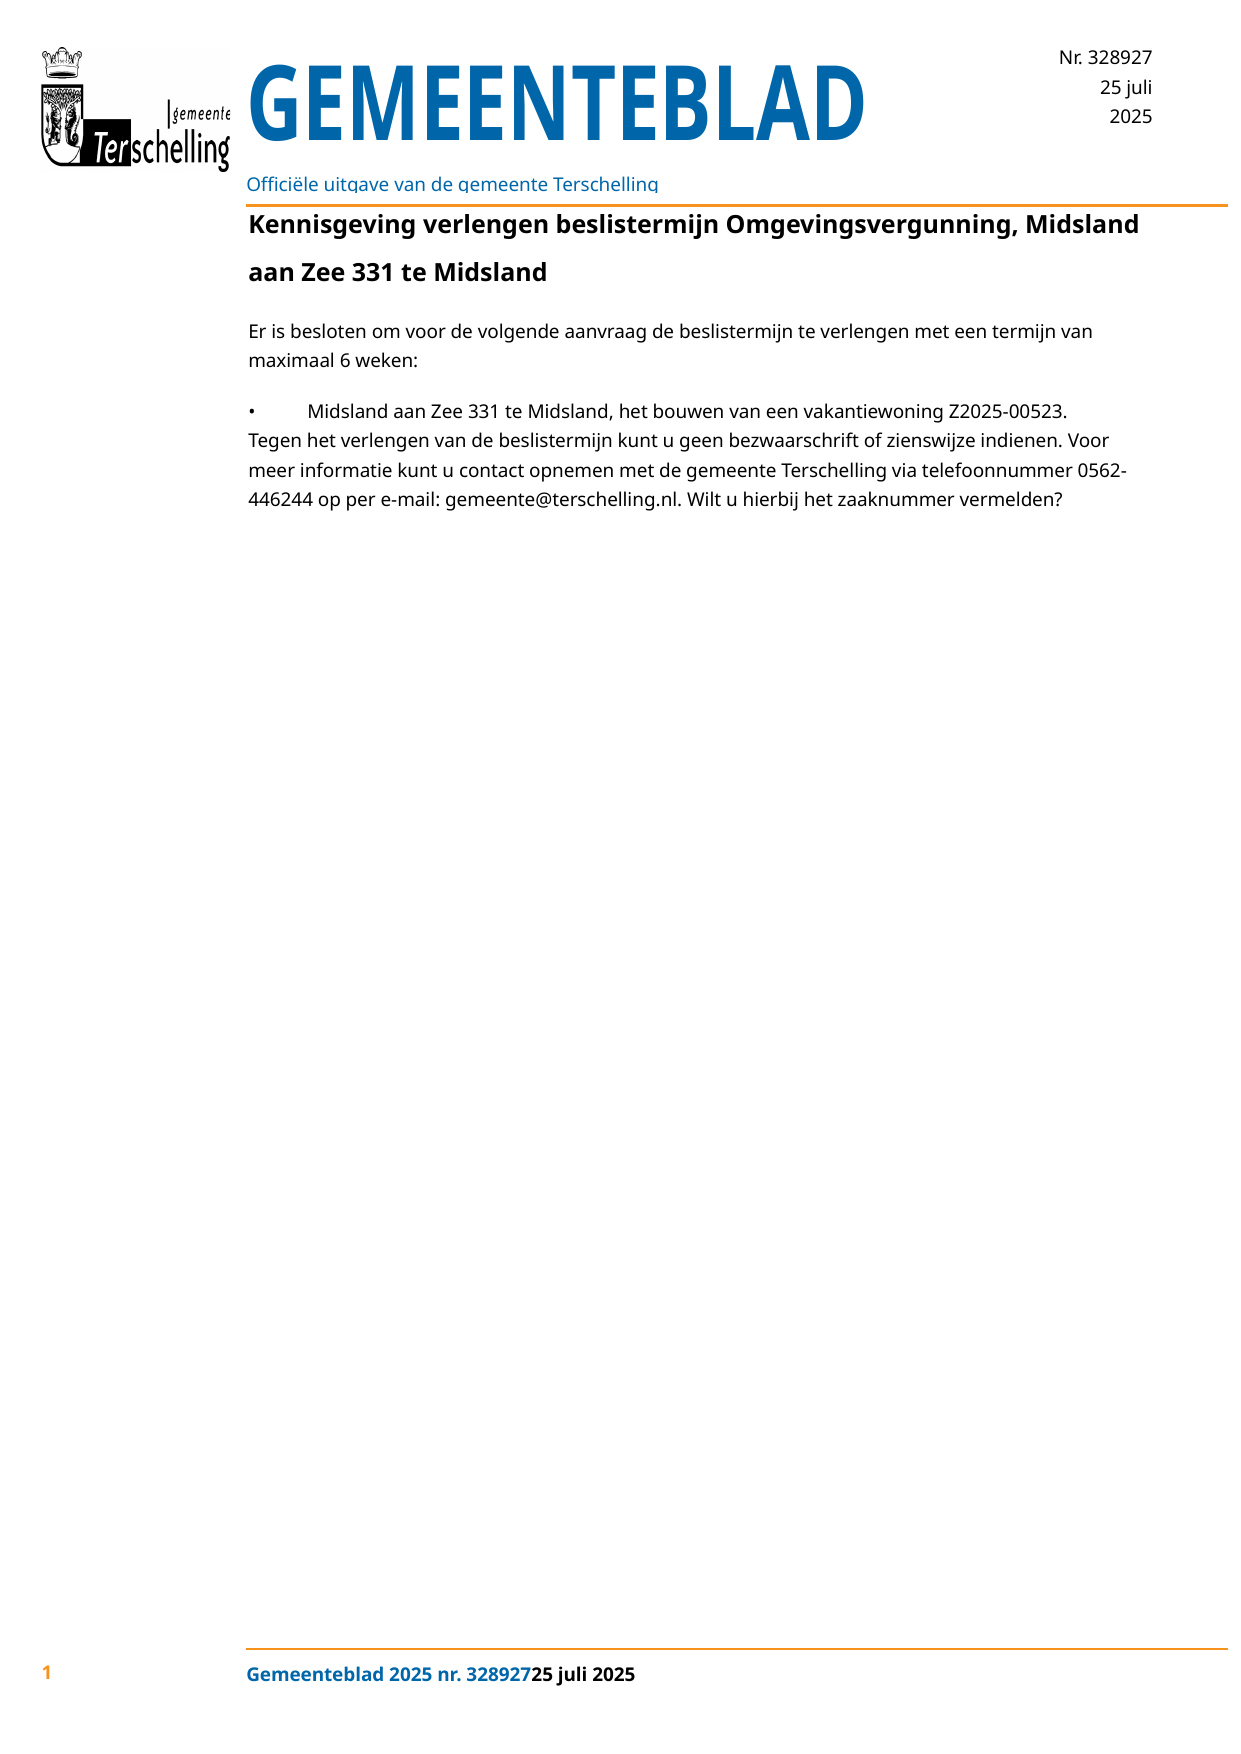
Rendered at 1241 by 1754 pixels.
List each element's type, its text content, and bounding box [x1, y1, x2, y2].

text Tegen het verlengen van de beslistermijn kunt u geen bezwaarschrift of zienswijze indienen. Voor meer informatie kunt u contact opnemen met de gemeente Terschelling via telefoonnummer 0562-446244 op per e-mail: gemeente@terschelling.nl. Wilt u hierbij het zaaknummer vermelden? [248, 427, 1152, 512]
list Midsland aan Zee 331 te Midsland, het bouwen van een vakantiewoning Z2025-00523. [248, 398, 1152, 424]
text Er is besloten om voor de volgende aanvraag de beslistermijn te verlengen met een termijn van maximaal 6 weken: [248, 318, 1152, 373]
picture [41, 47, 231, 172]
text Kennisgeving verlengen beslistermijn Omgevingsvergunning, Midsland aan Zee 331 te Midsland [248, 207, 1152, 288]
